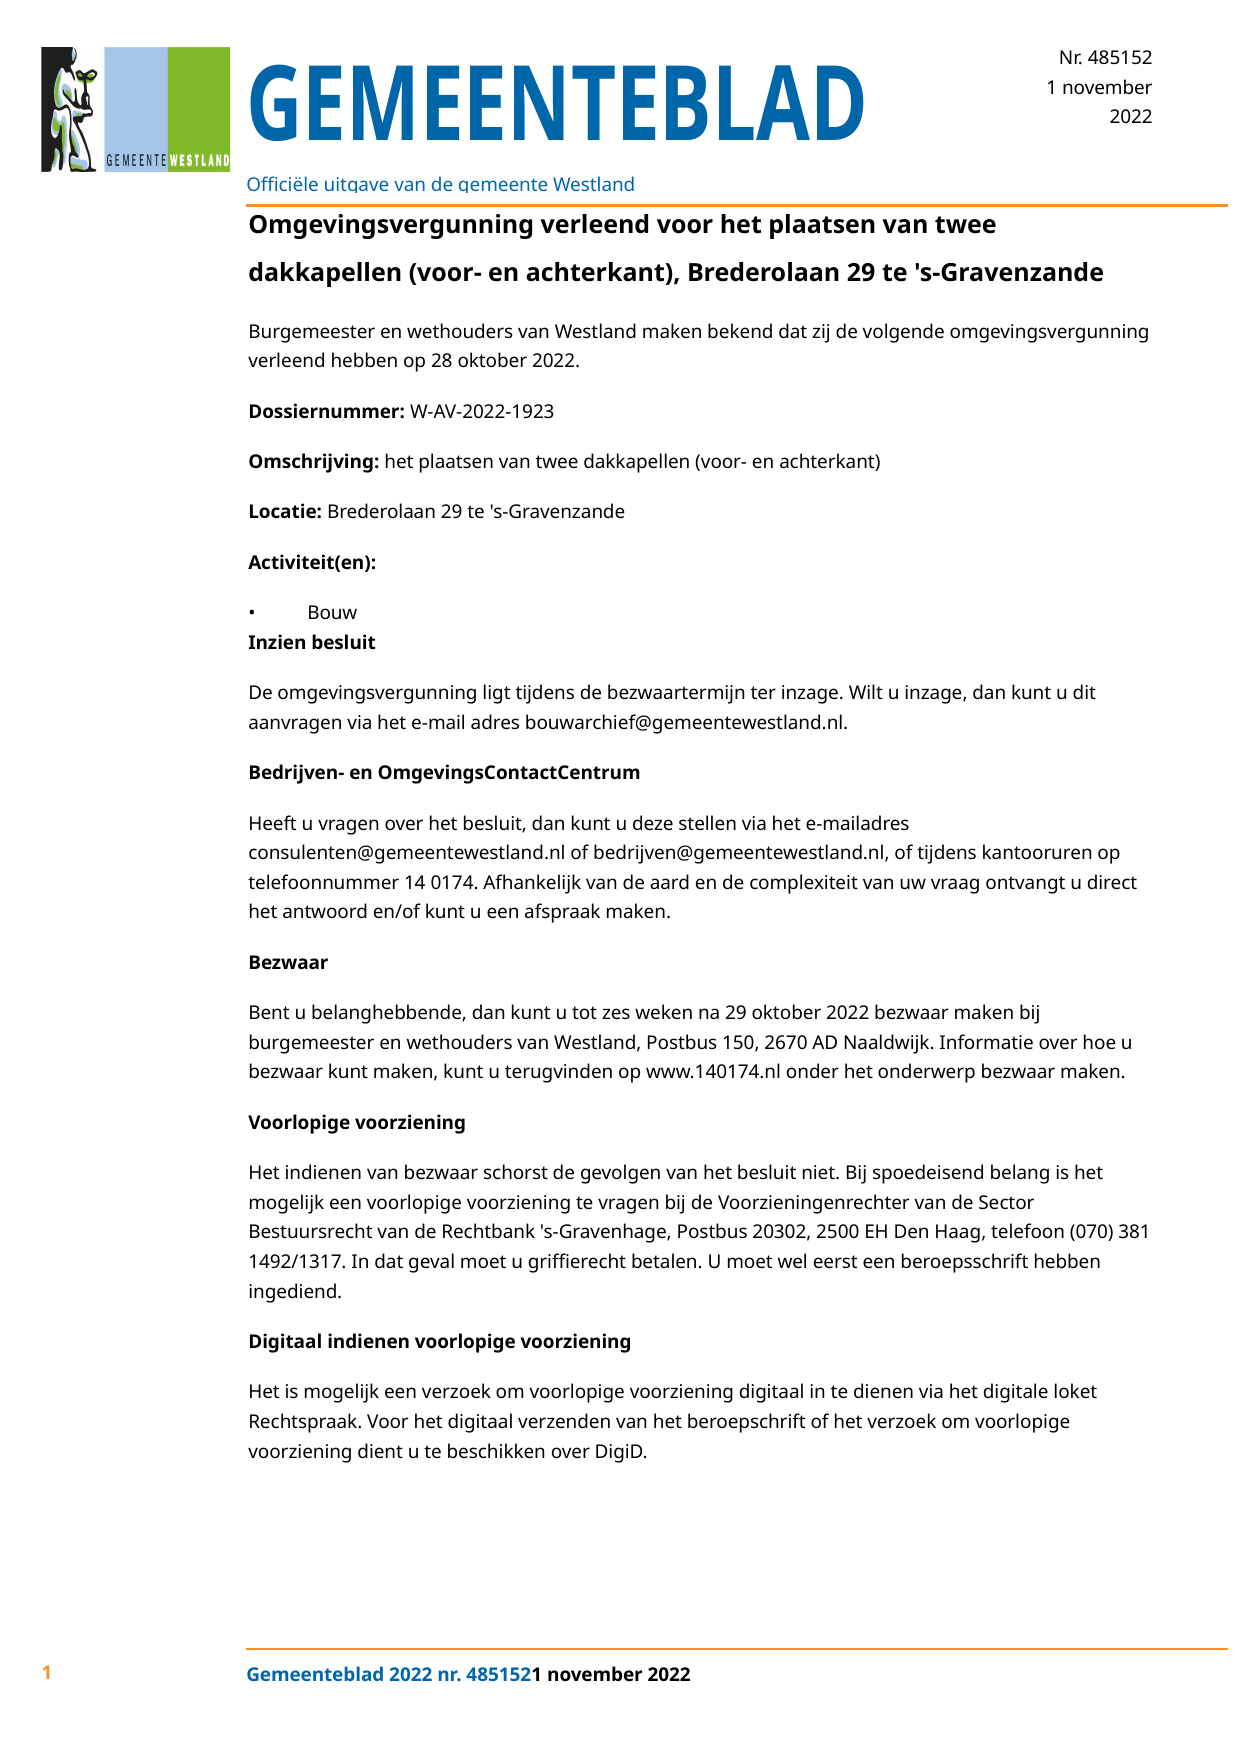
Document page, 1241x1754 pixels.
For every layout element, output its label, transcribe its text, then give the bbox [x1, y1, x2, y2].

text De omgevingsvergunning ligt tijdens de bezwaartermijn ter inzage. Wilt u inzage, dan kunt u dit aanvragen via het e-mail adres bouwarchief@gemeentewestland.nl. [248, 679, 1152, 735]
text Omschrijving: het plaatsen van twee dakkapellen (voor- en achterkant) [248, 448, 1152, 474]
text Bezwaar [248, 949, 1152, 975]
text Het indienen van bezwaar schorst de gevolgen van het besluit niet. Bij spoedeisend belang is het mogelijk een voorlopige voorziening te vragen bij de Voorzieningenrechter van de Sector Bestuursrecht van de Rechtbank 's-Gravenhage, Postbus 20302, 2500 EH Den Haag, telefoon (070) 381 1492/1317. In dat geval moet u griffierecht betalen. U moet wel eerst een beroepsschrift hebben ingediend. [248, 1159, 1152, 1304]
list Bouw [248, 599, 1152, 625]
text Bent u belanghebbende, dan kunt u tot zes weken na 29 oktober 2022 bezwaar maken bij burgemeester en wethouders van Westland, Postbus 150, 2670 AD Naaldwijk. Informatie over hoe u bezwaar kunt maken, kunt u terugvinden op www.140174.nl onder het onderwerp bezwaar maken. [248, 999, 1152, 1084]
text Het is mogelijk een verzoek om voorlopige voorziening digitaal in te dienen via het digitale loket Rechtspraak. Voor het digitaal verzenden van het beroepschrift of het verzoek om voorlopige voorziening dient u te beschikken over DigiD. [248, 1379, 1152, 1464]
text Bedrijven- en OmgevingsContactCentrum [248, 759, 1152, 785]
text Activiteit(en): [248, 549, 1152, 575]
text Voorlopige voorziening [248, 1109, 1152, 1135]
text Inzien besluit [248, 629, 1152, 655]
picture [41, 47, 231, 172]
text Locatie: Brederolaan 29 te 's-Gravenzande [248, 499, 1152, 524]
text Burgemeester en wethouders van Westland maken bekend dat zij de volgende omgevingsvergunning verleend hebben op 28 oktober 2022. [248, 318, 1152, 373]
text Heeft u vragen over het besluit, dan kunt u deze stellen via het e-mailadres consulenten@gemeentewestland.nl of bedrijven@gemeentewestland.nl, of tijdens kantooruren op telefoonnummer 14 0174. Afhankelijk van de aard en de complexiteit van uw vraag ontvangt u direct het antwoord en/of kunt u een afspraak maken. [248, 810, 1152, 924]
text Dossiernummer: W-AV-2022-1923 [248, 398, 1152, 424]
text Digitaal indienen voorlopige voorziening [248, 1328, 1152, 1354]
text Omgevingsvergunning verleend voor het plaatsen van twee dakkapellen (voor- en achterkant), Brederolaan 29 te 's-Gravenzande [248, 207, 1152, 288]
